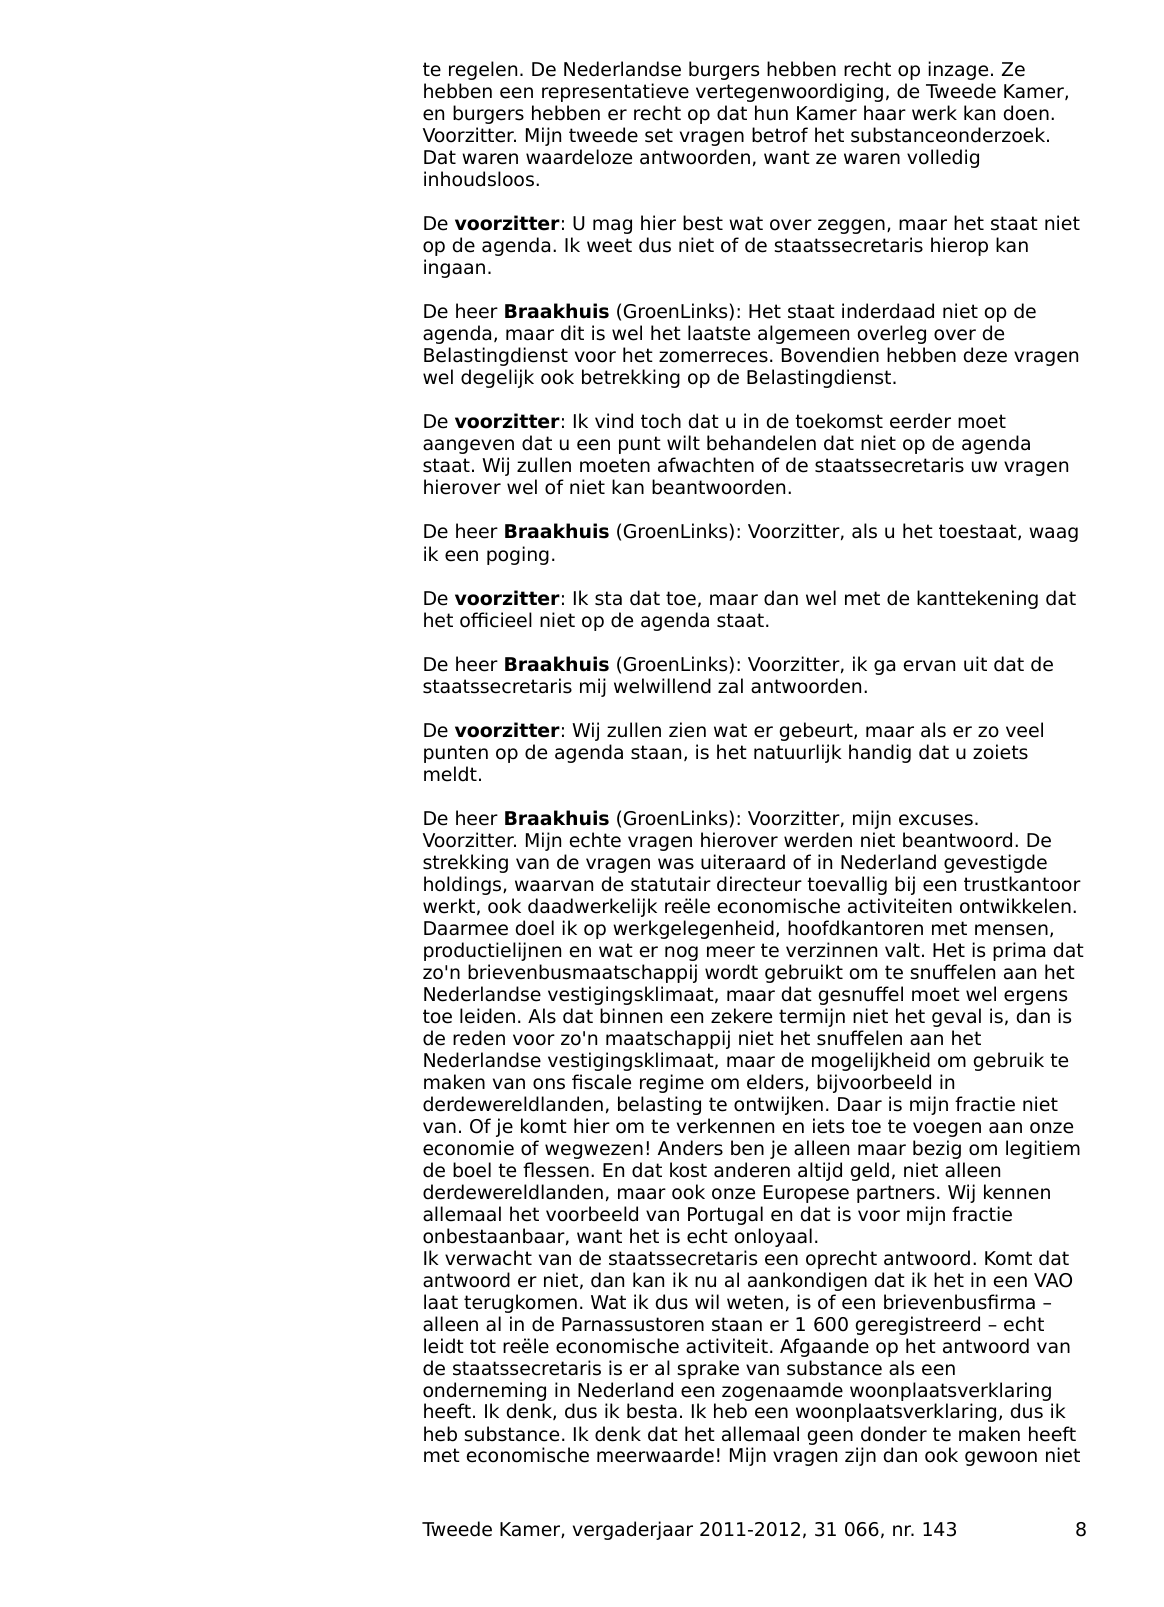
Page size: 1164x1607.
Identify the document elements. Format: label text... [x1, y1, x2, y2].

text De voorzitter: Wij zullen zien wat er gebeurt, maar als er zo veel punten op de agenda staan, is het natuurlijk handig dat u zoiets meldt. [422, 720, 1087, 786]
text De heer Braakhuis (GroenLinks): Voorzitter, ik ga ervan uit dat de staatssecretaris mij welwillend zal antwoorden. [422, 654, 1087, 698]
text De voorzitter: U mag hier best wat over zeggen, maar het staat niet op de agenda. Ik weet dus niet of de staatssecretaris hierop kan ingaan. [422, 213, 1087, 279]
text Ik verwacht van de staatssecretaris een oprecht antwoord. Komt dat antwoord er niet, dan kan ik nu al aankondigen dat ik het in een VAO laat terugkomen. Wat ik dus wil weten, is of een brievenbusfirma – alleen al in de Parnassustoren staan er 1 600 geregistreerd – echt leidt tot reële economische activiteit. Afgaande op het antwoord van de staatssecretaris is er al sprake van substance als een onderneming in Nederland een zogenaamde woonplaatsverklaring heeft. Ik denk, dus ik besta. Ik heb een woonplaatsverklaring, dus ik heb substance. Ik denk dat het allemaal geen donder te maken heeft met economische meerwaarde! Mijn vragen zijn dan ook gewoon niet [422, 1248, 1087, 1467]
text te regelen. De Nederlandse burgers hebben recht op inzage. Ze hebben een representatieve vertegenwoordiging, de Tweede Kamer, en burgers hebben er recht op dat hun Kamer haar werk kan doen. [422, 59, 1087, 125]
text De voorzitter: Ik sta dat toe, maar dan wel met de kanttekening dat het officieel niet op de agenda staat. [422, 588, 1087, 632]
text De heer Braakhuis (GroenLinks): Voorzitter, als u het toestaat, waag ik een poging. [422, 521, 1087, 565]
text De heer Braakhuis (GroenLinks): Voorzitter, mijn excuses. [422, 808, 1087, 830]
text Voorzitter. Mijn echte vragen hierover werden niet beantwoord. De strekking van de vragen was uiteraard of in Nederland gevestigde holdings, waarvan de statutair directeur toevallig bij een trustkantoor werkt, ook daadwerkelijk reële economische activiteiten ontwikkelen. Daarmee doel ik op werkgelegenheid, hoofdkantoren met mensen, productielijnen en wat er nog meer te verzinnen valt. Het is prima dat zo'n brievenbusmaatschappij wordt gebruikt om te snuffelen aan het Nederlandse vestigingsklimaat, maar dat gesnuffel moet wel ergens toe leiden. Als dat binnen een zekere termijn niet het geval is, dan is de reden voor zo'n maatschappij niet het snuffelen aan het Nederlandse vestigingsklimaat, maar de mogelijkheid om gebruik te maken van ons fiscale regime om elders, bijvoorbeeld in derdewereldlanden, belasting te ontwijken. Daar is mijn fractie niet van. Of je komt hier om te verkennen en iets toe te voegen aan onze economie of wegwezen! Anders ben je alleen maar bezig om legitiem de boel te flessen. En dat kost anderen altijd geld, niet alleen derdewereldlanden, maar ook onze Europese partners. Wij kennen allemaal het voorbeeld van Portugal en dat is voor mijn fractie onbestaanbaar, want het is echt onloyaal. [422, 830, 1087, 1248]
text Voorzitter. Mijn tweede set vragen betrof het substanceonderzoek. Dat waren waardeloze antwoorden, want ze waren volledig inhoudsloos. [422, 125, 1087, 191]
text De heer Braakhuis (GroenLinks): Het staat inderdaad niet op de agenda, maar dit is wel het laatste algemeen overleg over de Belastingdienst voor het zomerreces. Bovendien hebben deze vragen wel degelijk ook betrekking op de Belastingdienst. [422, 301, 1087, 389]
text De voorzitter: Ik vind toch dat u in de toekomst eerder moet aangeven dat u een punt wilt behandelen dat niet op de agenda staat. Wij zullen moeten afwachten of de staatssecretaris uw vragen hierover wel of niet kan beantwoorden. [422, 411, 1087, 499]
